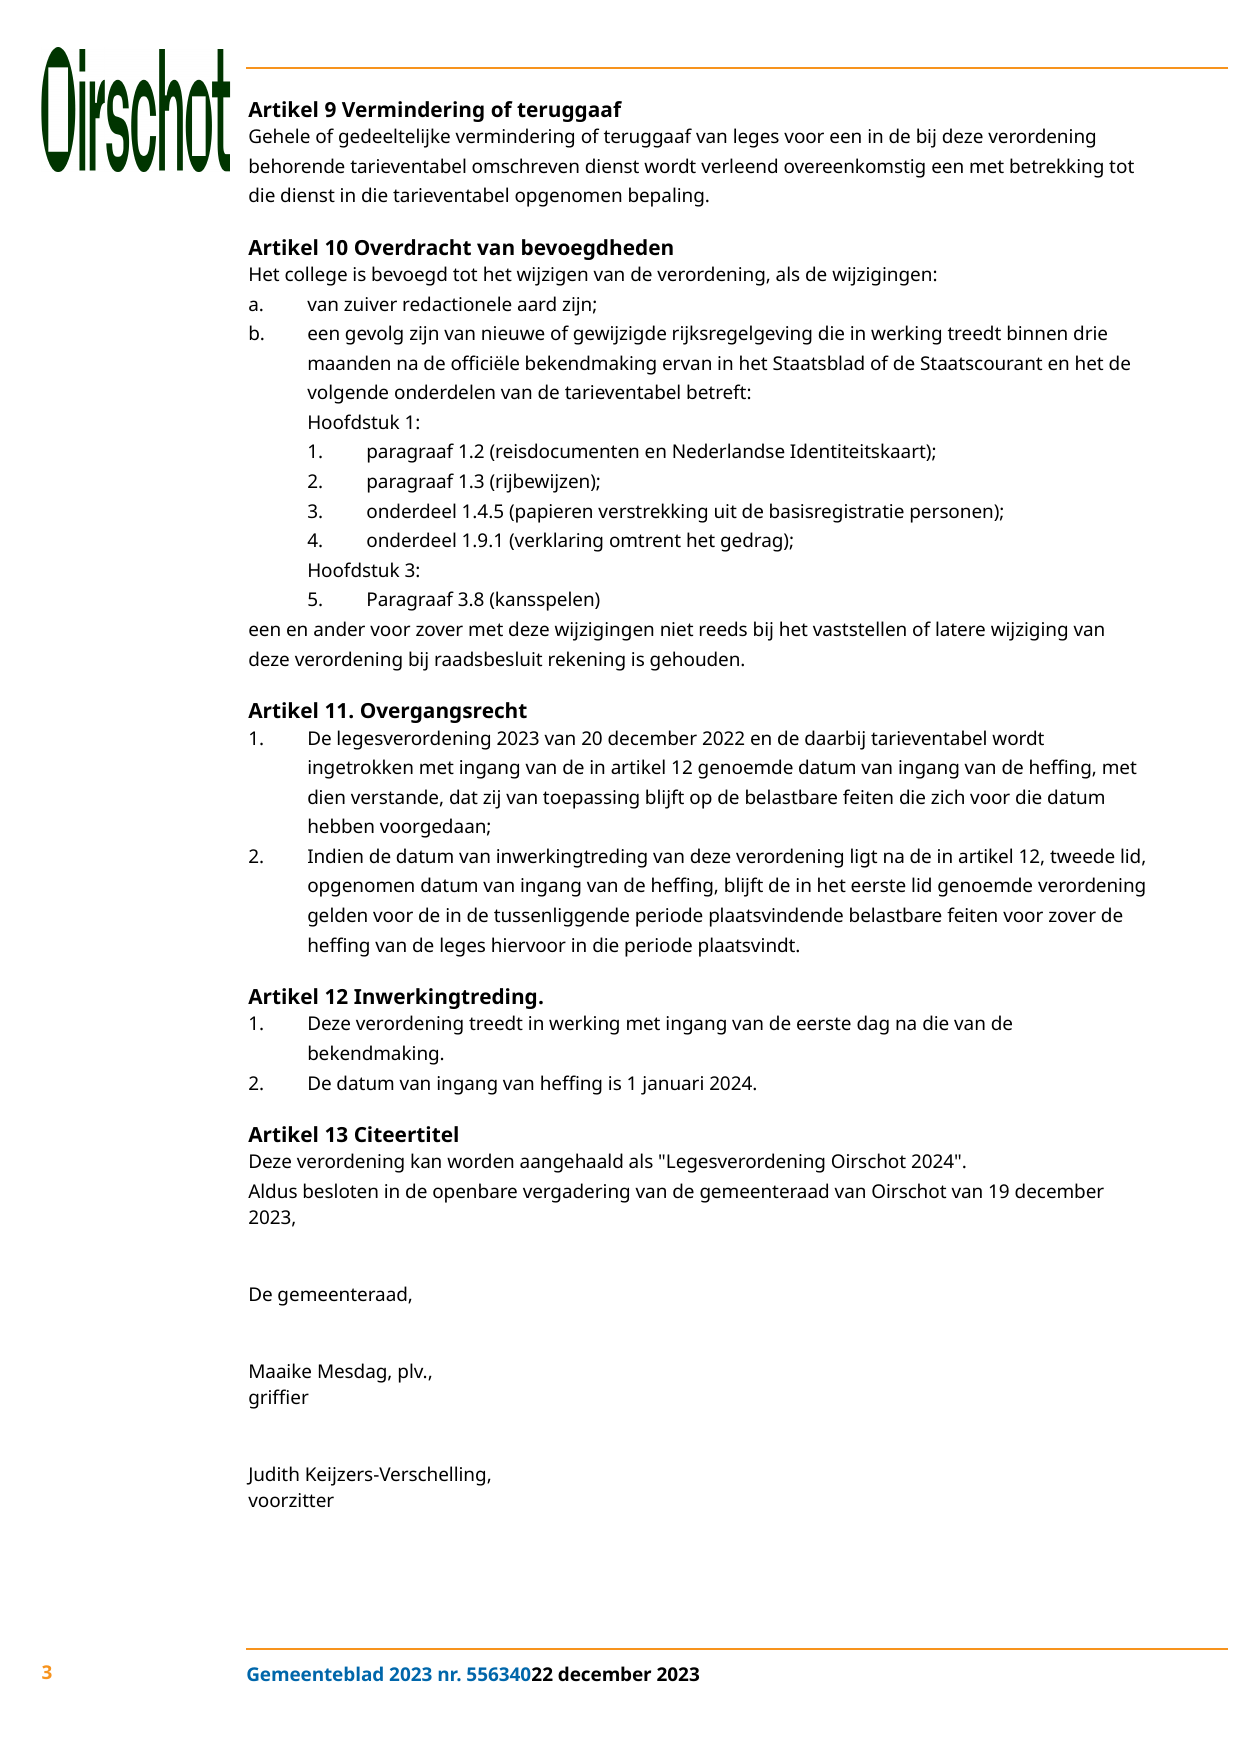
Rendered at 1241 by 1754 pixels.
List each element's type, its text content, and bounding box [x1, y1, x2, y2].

text Artikel 13 Citeertitel [248, 1120, 1152, 1149]
text Aldus besloten in de openbare vergadering van de gemeenteraad van Oirschot van 19 december 2023, [248, 1178, 1152, 1230]
list paragraaf 1.2 (reisdocumenten en Nederlandse Identiteitskaart); [307, 439, 1152, 464]
text Gehele of gedeeltelijke vermindering of teruggaaf van leges voor een in de bij deze verordening behorende tarieventabel omschreven dienst wordt verleend overeenkomstig een met betrekking tot die dienst in die tarieventabel opgenomen bepaling. [248, 123, 1152, 208]
text een en ander voor zover met deze wijzigingen niet reeds bij het vaststellen of latere wijziging van deze verordening bij raadsbesluit rekening is gehouden. [248, 616, 1152, 672]
list Indien de datum van inwerkingtreding van deze verordening ligt na de in artikel 12, tweede lid, opgenomen datum van ingang van de heffing, blijft de in het eerste lid genoemde verordening gelden voor de in de tussenliggende periode plaatsvindende belastbare feiten voor zover de heffing van de leges hiervoor in die periode plaatsvindt. [248, 843, 1152, 957]
text Deze verordening kan worden aangehaald als "Legesverordening Oirschot 2024". [248, 1149, 1152, 1174]
list onderdeel 1.9.1 (verklaring omtrent het gedrag); [307, 527, 1152, 553]
list De legesverordening 2023 van 20 december 2022 en de daarbij tarieventabel wordt ingetrokken met ingang van de in artikel 12 genoemde datum van ingang van de heffing, met dien verstande, dat zij van toepassing blijft op de belastbare feiten die zich voor die datum hebben voorgedaan; [248, 725, 1152, 839]
text Artikel 12 Inwerkingtreding. [248, 982, 1152, 1011]
list Hoofdstuk 3: [248, 557, 1152, 583]
text voorzitter [248, 1487, 1152, 1513]
text Het college is bevoegd tot het wijzigen van de verordening, als de wijzigingen: [248, 261, 1152, 287]
list Deze verordening treedt in werking met ingang van de eerste dag na die van de bekendmaking. [248, 1011, 1152, 1066]
list van zuiver redactionele aard zijn; [248, 291, 1152, 317]
text Maaike Mesdag, plv., [248, 1358, 1152, 1384]
text griffier [248, 1384, 1152, 1410]
list paragraaf 1.3 (rijbewijzen); [307, 468, 1152, 494]
picture [41, 47, 231, 172]
text Judith Keijzers-Verschelling, [248, 1461, 1152, 1487]
text Artikel 10 Overdracht van bevoegdheden [248, 233, 1152, 261]
text De gemeenteraad, [248, 1281, 1152, 1307]
text Artikel 11. Overgangsrecht [248, 696, 1152, 725]
list Hoofdstuk 1: [248, 409, 1152, 435]
text Artikel 9 Vermindering of teruggaaf [248, 95, 1152, 123]
list een gevolg zijn van nieuwe of gewijzigde rijksregelgeving die in werking treedt binnen drie maanden na de officiële bekendmaking ervan in het Staatsblad of de Staatscourant en het de volgende onderdelen van de tarieventabel betreft: [248, 320, 1152, 405]
list onderdeel 1.4.5 (papieren verstrekking uit de basisregistratie personen); [307, 498, 1152, 524]
list Paragraaf 3.8 (kansspelen) [307, 587, 1152, 612]
list De datum van ingang van heffing is 1 januari 2024. [248, 1070, 1152, 1096]
